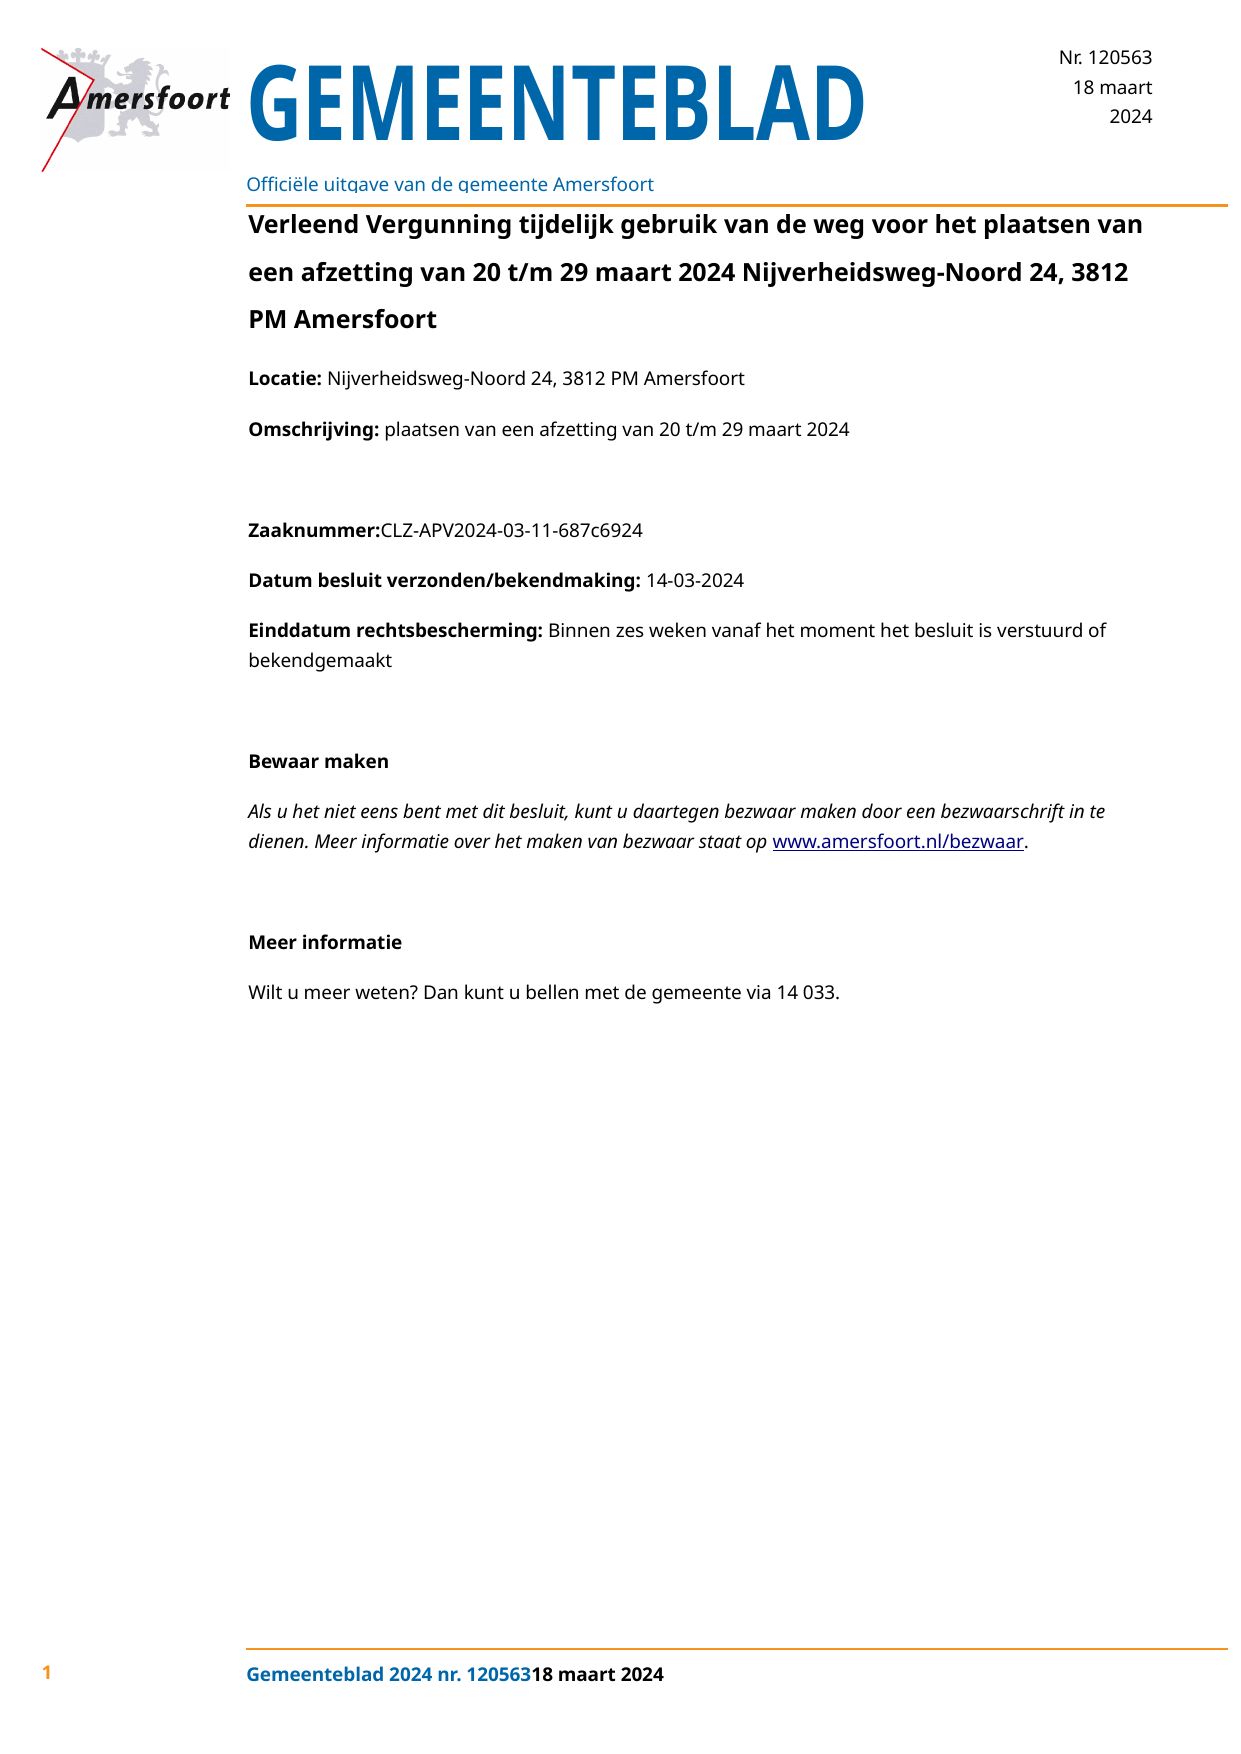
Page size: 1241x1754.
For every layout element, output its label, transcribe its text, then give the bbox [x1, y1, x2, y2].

text Als u het niet eens bent met dit besluit, kunt u daartegen bezwaar maken door een bezwaarschrift in te dienen. Meer informatie over het maken van bezwaar staat op www.amersfoort.nl/bezwaar. [248, 798, 1152, 854]
text Locatie: Nijverheidsweg-Noord 24, 3812 PM Amersfoort [248, 366, 1152, 391]
text Omschrijving: plaatsen van een afzetting van 20 t/m 29 maart 2024 [248, 416, 1152, 442]
text Wilt u meer weten? Dan kunt u bellen met de gemeente via 14 033. [248, 979, 1152, 1005]
text Datum besluit verzonden/bekendmaking: 14-03-2024 [248, 567, 1152, 593]
text Meer informatie [248, 929, 1152, 954]
text Zaaknummer:CLZ-APV2024-03-11-687c6924 [248, 517, 1152, 542]
text Bewaar maken [248, 748, 1152, 774]
text Einddatum rechtsbescherming: Binnen zes weken vanaf het moment het besluit is verstuurd of bekendgemaakt [248, 618, 1152, 673]
text Verleend Vergunning tijdelijk gebruik van de weg voor het plaatsen van een afzetting van 20 t/m 29 maart 2024 Nijverheidsweg-Noord 24, 3812 PM Amersfoort [248, 207, 1152, 336]
picture [41, 47, 231, 172]
